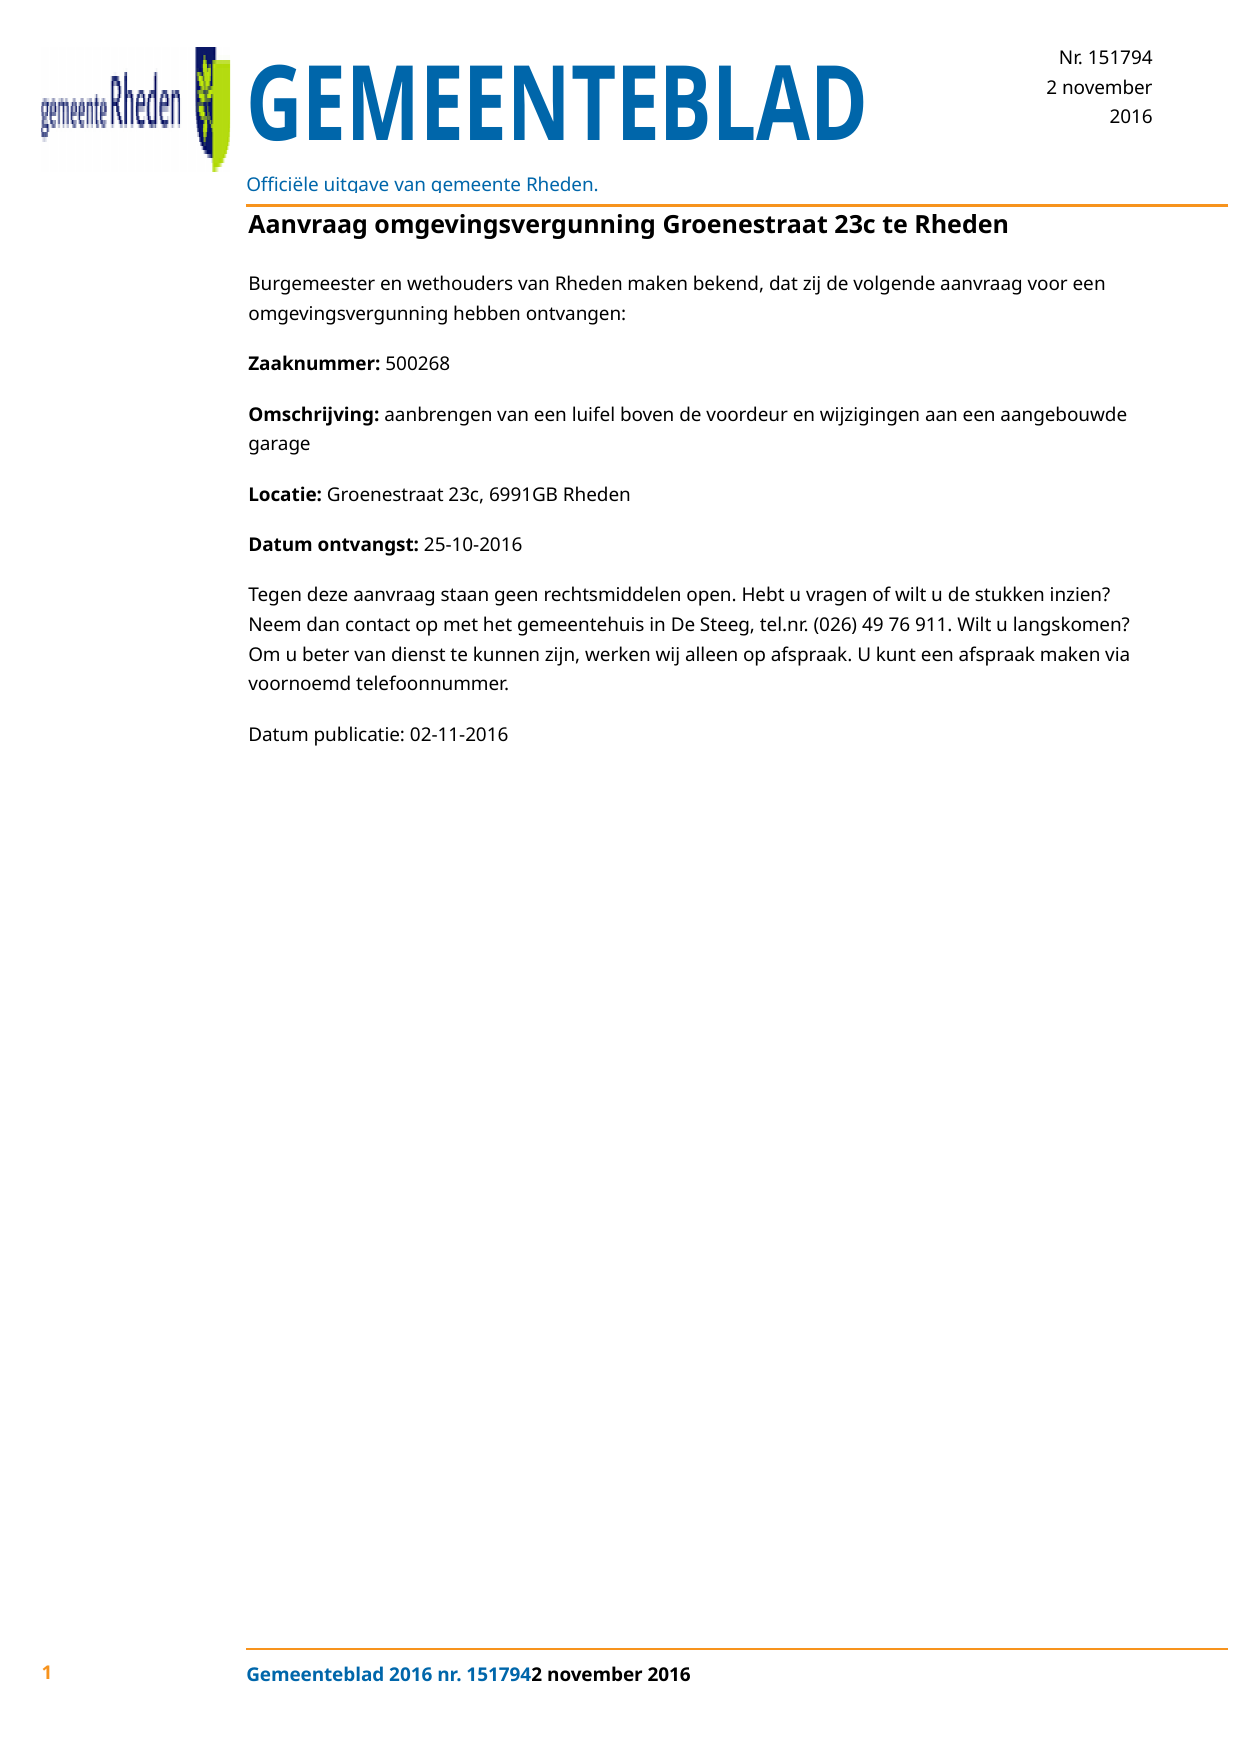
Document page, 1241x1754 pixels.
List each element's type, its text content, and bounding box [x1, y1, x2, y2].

text Datum ontvangst: 25-10-2016 [248, 531, 1152, 557]
text Zaaknummer: 500268 [248, 350, 1152, 376]
text Datum publicatie: 02-11-2016 [248, 721, 1152, 746]
text Aanvraag omgevingsvergunning Groenestraat 23c te Rheden [248, 207, 1152, 241]
text Locatie: Groenestraat 23c, 6991GB Rheden [248, 481, 1152, 506]
text Burgemeester en wethouders van Rheden maken bekend, dat zij de volgende aanvraag voor een omgevingsvergunning hebben ontvangen: [248, 270, 1152, 326]
picture [41, 47, 231, 172]
text Tegen deze aanvraag staan geen rechtsmiddelen open. Hebt u vragen of wilt u de stukken inzien? Neem dan contact op met het gemeentehuis in De Steeg, tel.nr. (026) 49 76 911. Wilt u langskomen? Om u beter van dienst te kunnen zijn, werken wij alleen op afspraak. U kunt een afspraak maken via voornoemd telefoonnummer. [248, 582, 1152, 696]
text Omschrijving: aanbrengen van een luifel boven de voordeur en wijzigingen aan een aangebouwde garage [248, 401, 1152, 456]
